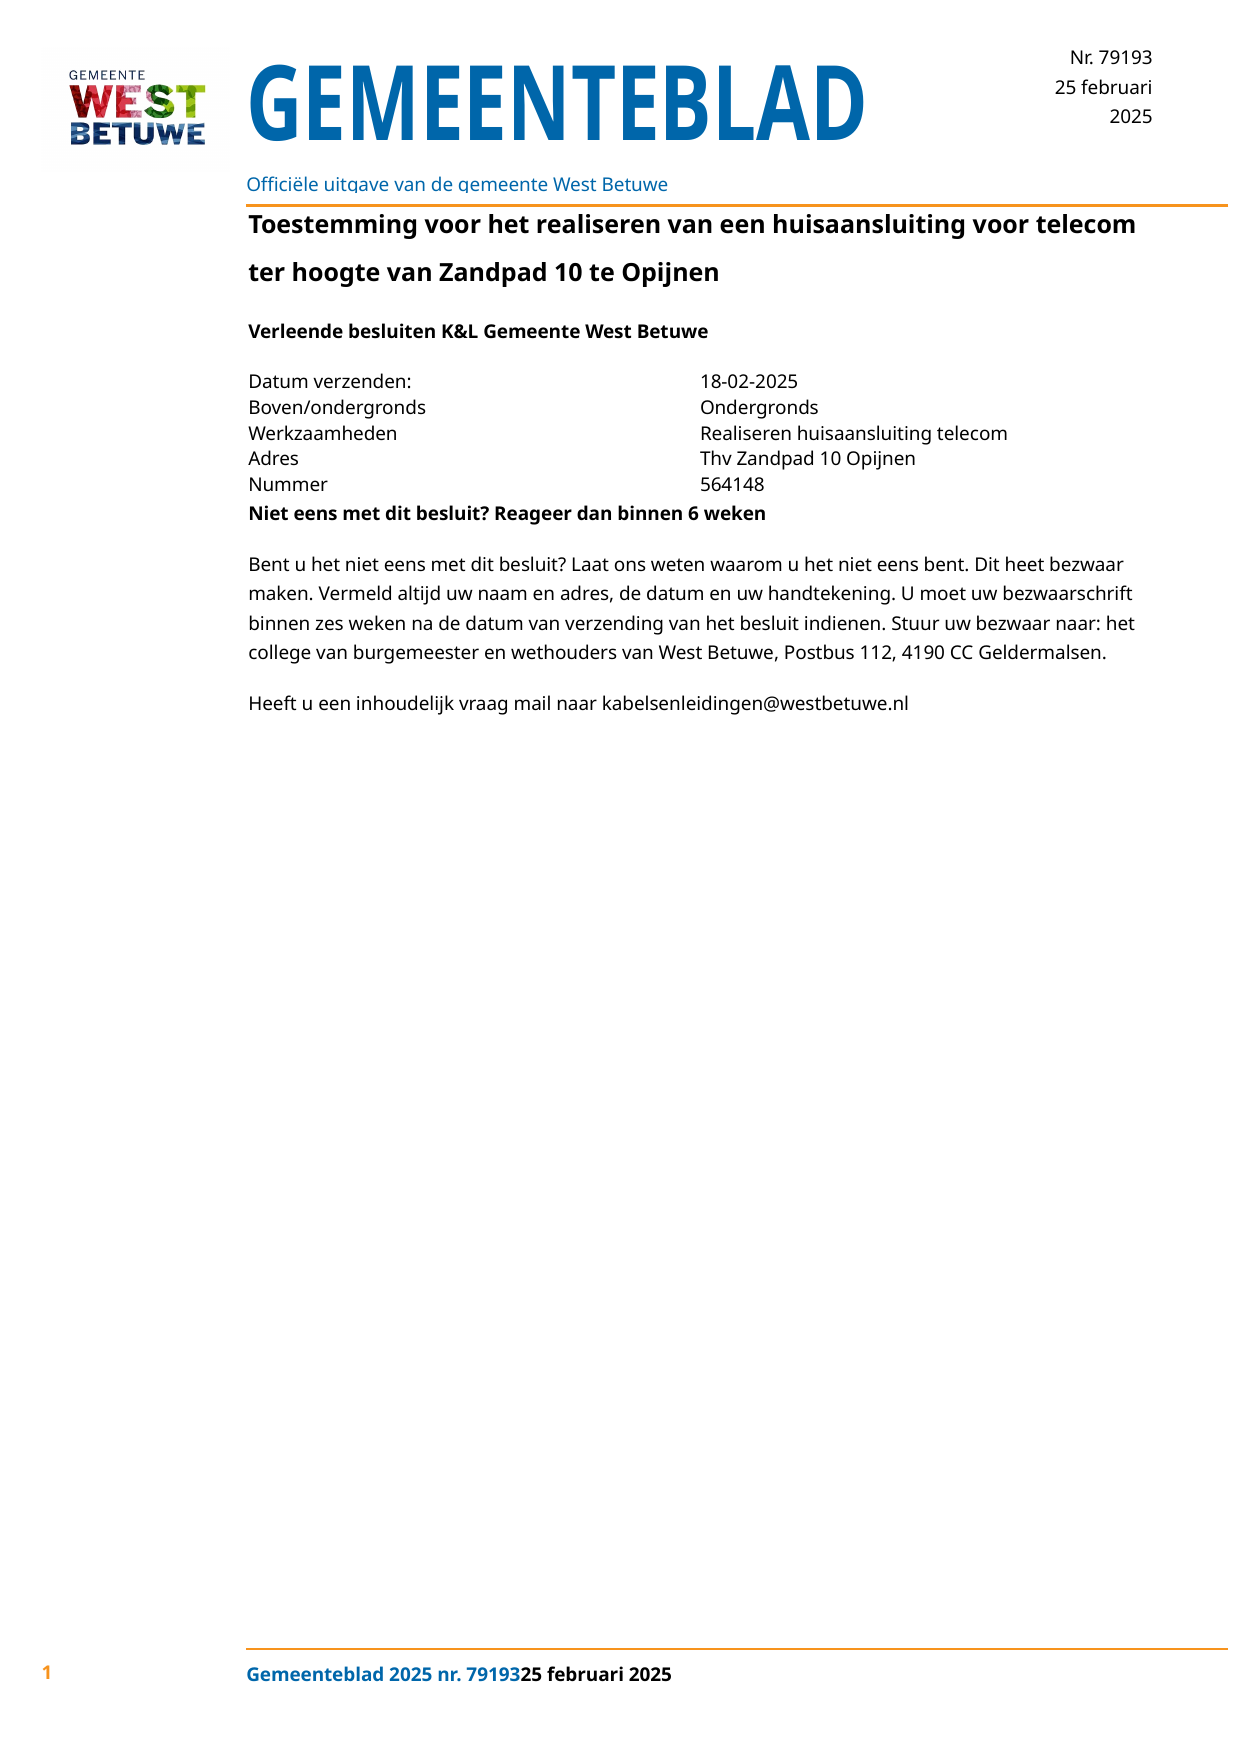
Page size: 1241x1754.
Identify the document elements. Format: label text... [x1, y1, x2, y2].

table_cell Realiseren huisaansluiting telecom [700, 420, 1152, 446]
text Verleende besluiten K&L Gemeente West Betuwe [248, 318, 1152, 344]
table_cell Nummer [248, 471, 700, 497]
table_cell Boven/ondergronds [248, 394, 700, 420]
table_cell 564148 [700, 471, 1152, 497]
picture [41, 47, 231, 172]
table_cell Thv Zandpad 10 Opijnen [700, 446, 1152, 471]
table_cell Werkzaamheden [248, 420, 700, 446]
table_header 18-02-2025 [700, 369, 1152, 394]
text Heeft u een inhoudelijk vraag mail naar kabelsenleidingen@westbetuwe.nl [248, 690, 1152, 716]
table_cell Adres [248, 446, 700, 471]
table_cell Ondergronds [700, 394, 1152, 420]
text Toestemming voor het realiseren van een huisaansluiting voor telecom ter hoogte van Zandpad 10 te Opijnen [248, 207, 1152, 288]
text Bent u het niet eens met dit besluit? Laat ons weten waarom u het niet eens bent. Dit heet bezwaar maken. Vermeld altijd uw naam en adres, de datum en uw handtekening. U moet uw bezwaarschrift binnen zes weken na de datum van verzending van het besluit indienen. Stuur uw bezwaar naar: het college van burgemeester en wethouders van West Betuwe, Postbus 112, 4190 CC Geldermalsen. [248, 551, 1152, 665]
text Niet eens met dit besluit? Reageer dan binnen 6 weken [248, 500, 1152, 526]
table_header Datum verzenden: [248, 369, 700, 394]
